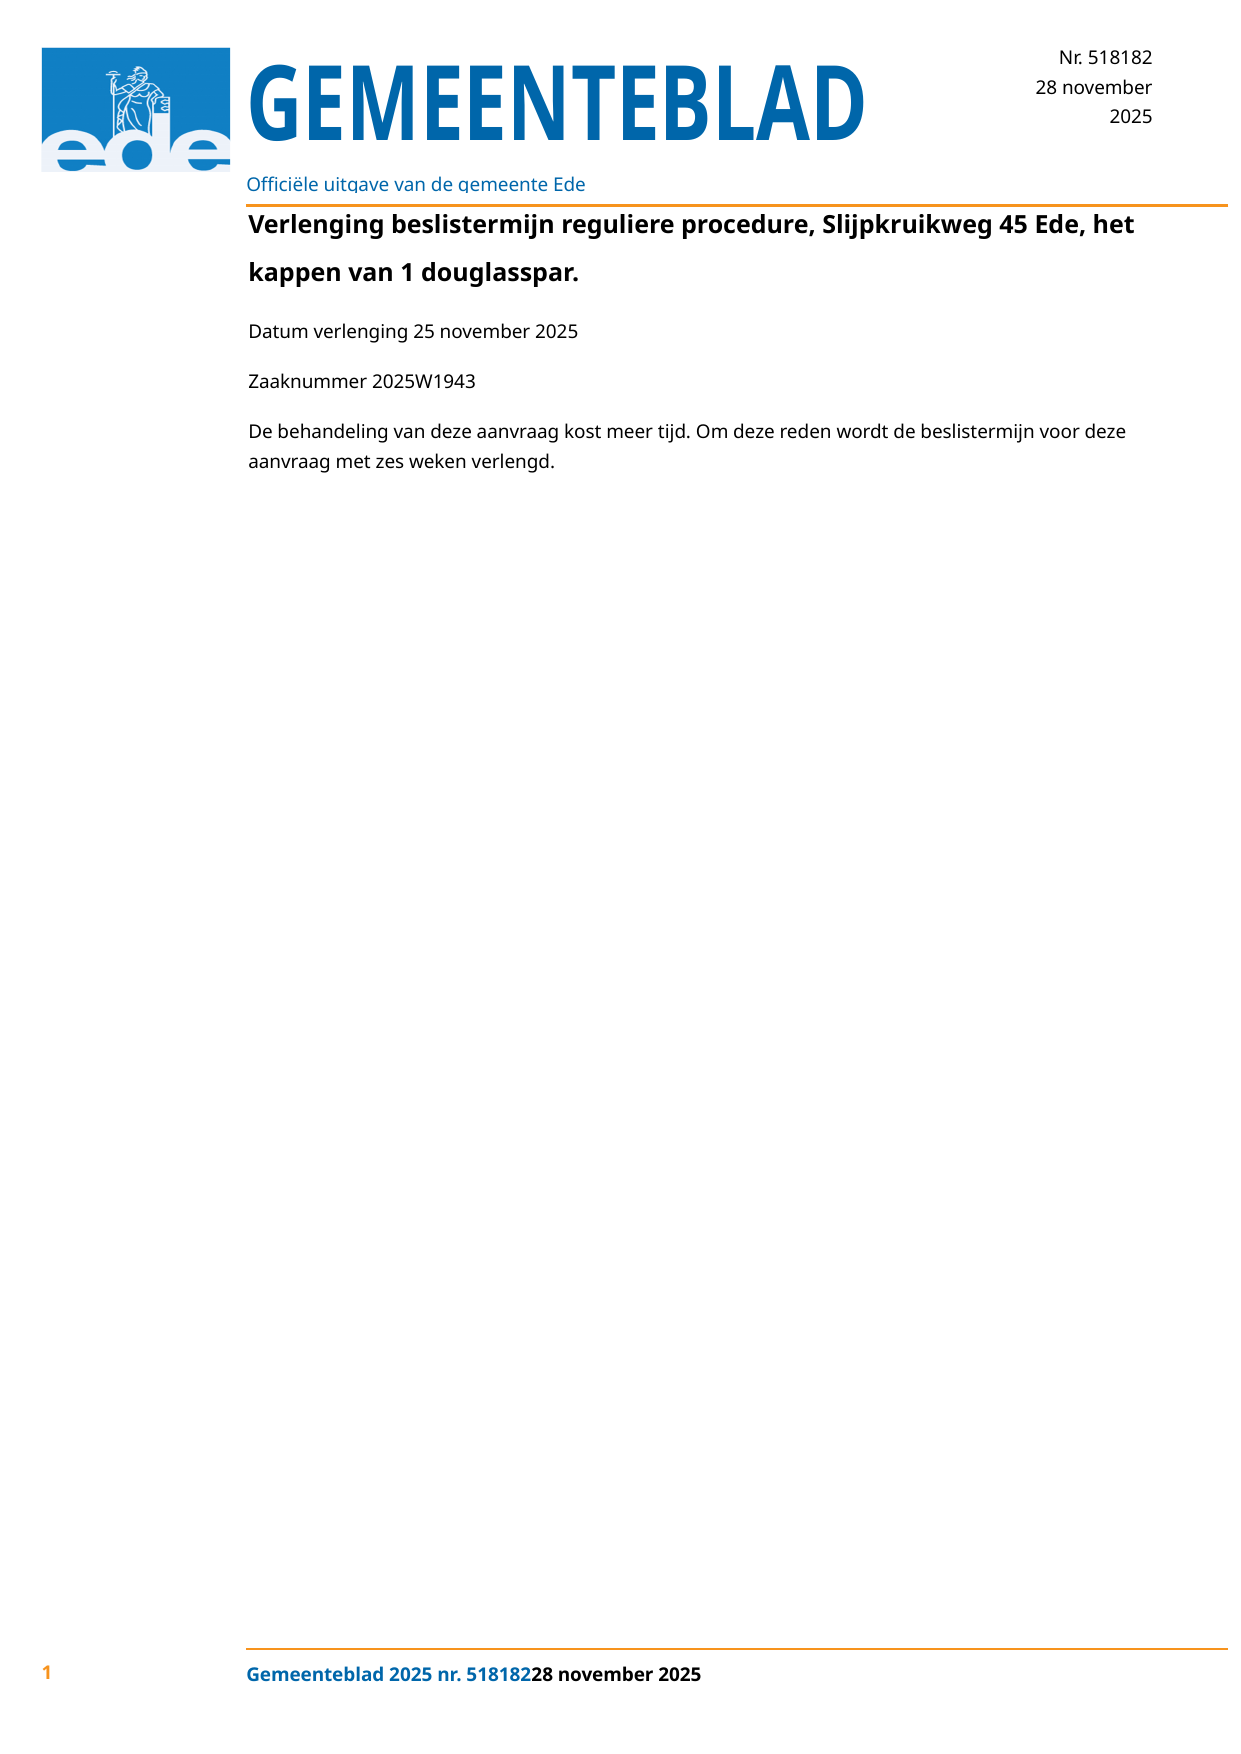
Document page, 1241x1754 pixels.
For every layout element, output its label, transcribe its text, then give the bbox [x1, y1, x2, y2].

text Datum verlenging 25 november 2025 [248, 318, 1152, 344]
picture [41, 47, 231, 172]
text Verlenging beslistermijn reguliere procedure, Slijpkruikweg 45 Ede, het kappen van 1 douglasspar. [248, 207, 1152, 288]
text De behandeling van deze aanvraag kost meer tijd. Om deze reden wordt de beslistermijn voor deze aanvraag met zes weken verlengd. [248, 419, 1152, 474]
text Zaaknummer 2025W1943 [248, 368, 1152, 394]
